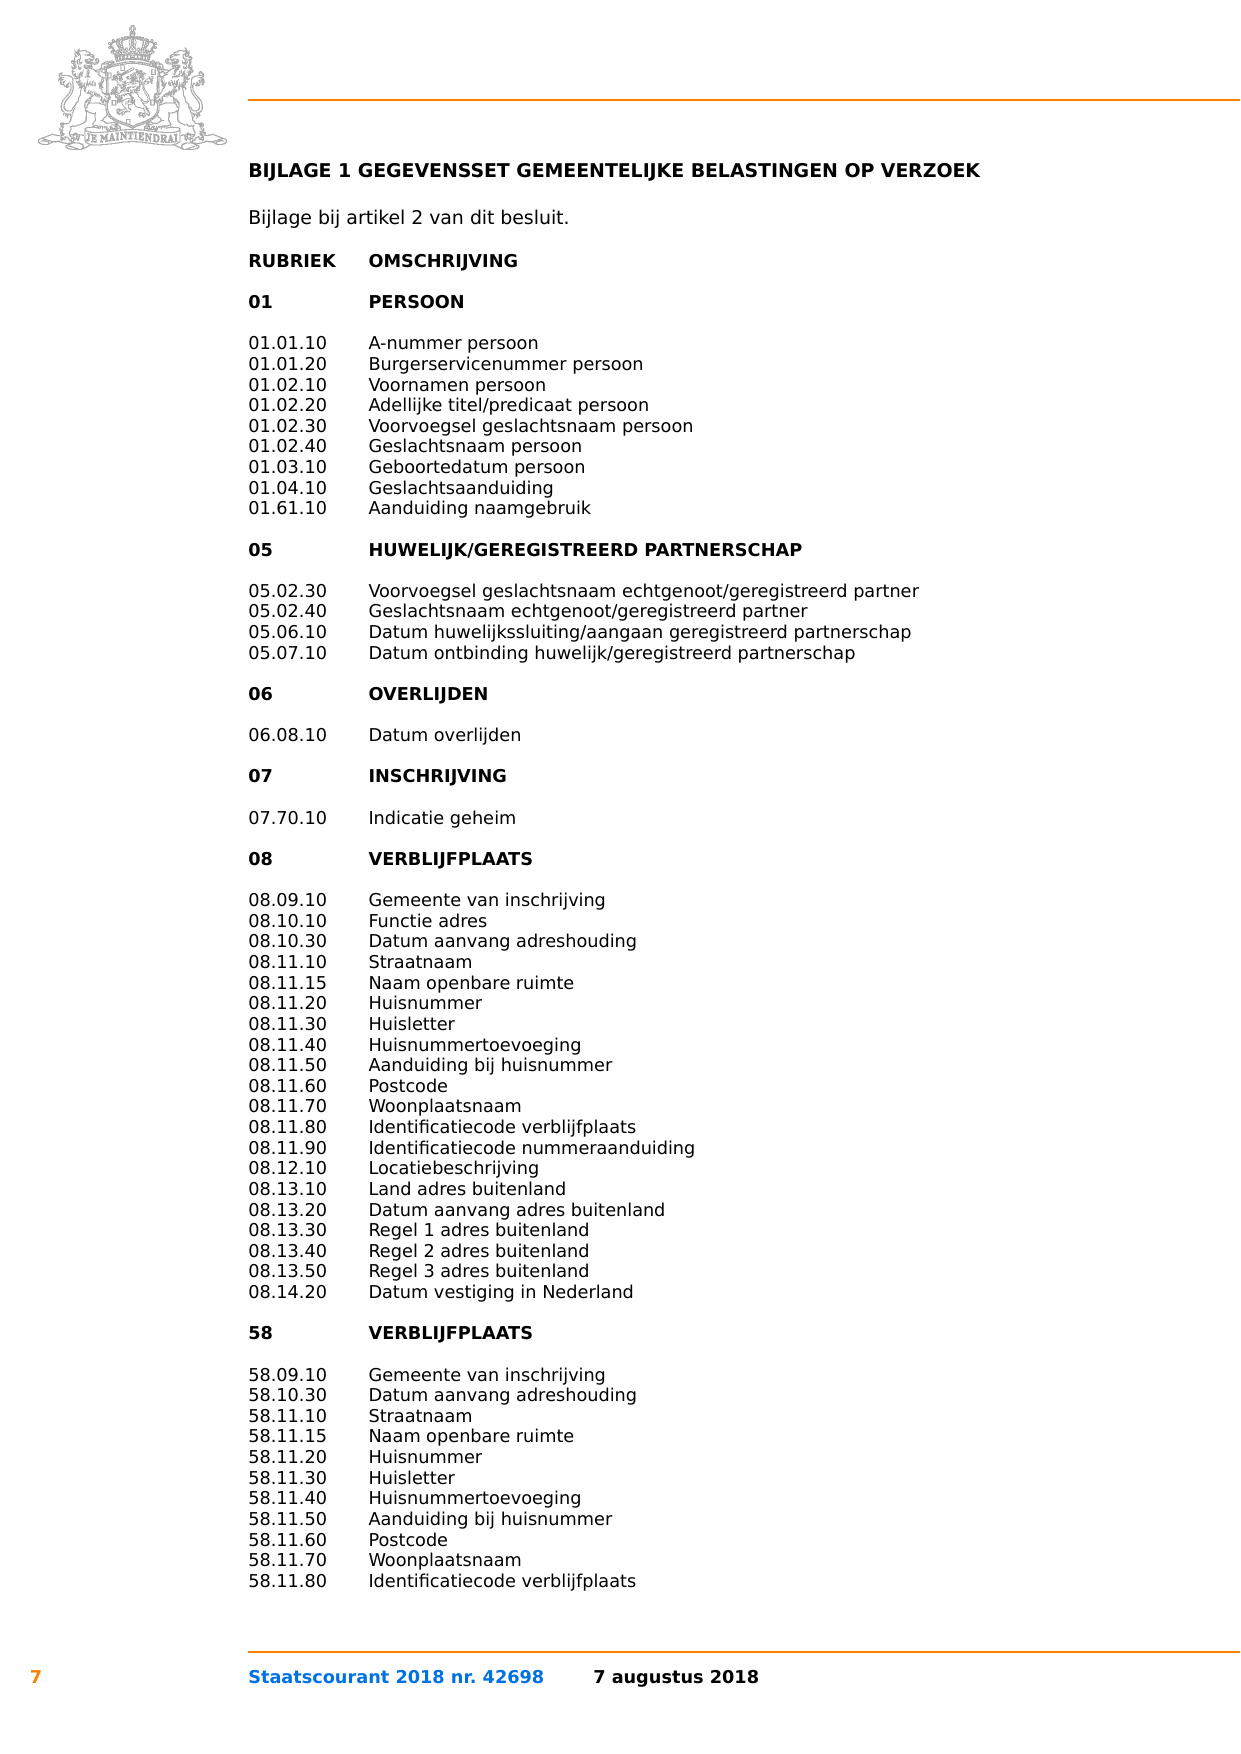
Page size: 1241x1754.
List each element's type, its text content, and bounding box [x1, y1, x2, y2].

table_cell [363, 663, 1163, 684]
table_cell Geslachtsaanduiding [363, 478, 1163, 498]
table_cell Aanduiding naamgebruik [363, 498, 1163, 519]
table_cell Aanduiding bij huisnummer [363, 1509, 1163, 1529]
table_cell Geboortedatum persoon [363, 457, 1163, 478]
table_cell Huisnummertoevoeging [363, 1035, 1163, 1055]
table_cell [248, 705, 362, 725]
table_cell VERBLIJFPLAATS [363, 849, 1163, 869]
table_cell Huisnummer [363, 993, 1163, 1014]
table_cell 58.11.60 [248, 1530, 362, 1550]
table_cell 01.02.30 [248, 416, 362, 436]
table_cell 08.13.50 [248, 1261, 362, 1282]
table_cell Straatnaam [363, 952, 1163, 973]
table_cell Indicatie geheim [363, 808, 1163, 828]
table_cell Datum overlijden [363, 725, 1163, 746]
table_cell Woonplaatsnaam [363, 1096, 1163, 1117]
text Bijlage bij artikel 2 van dit besluit. [248, 207, 1163, 229]
table_cell Woonplaatsnaam [363, 1550, 1163, 1571]
table_cell [248, 560, 362, 581]
table_cell Datum huwelijkssluiting/aangaan geregistreerd partnerschap [363, 622, 1163, 643]
table_cell Straatnaam [363, 1406, 1163, 1426]
table_cell Postcode [363, 1076, 1163, 1096]
table_cell 05.07.10 [248, 643, 362, 663]
table_cell 08.09.10 [248, 890, 362, 911]
table_cell [248, 746, 362, 766]
table_cell 01.01.20 [248, 354, 362, 374]
table_cell [248, 1344, 362, 1364]
table_cell INSCHRIJVING [363, 766, 1163, 787]
table_cell 58.11.30 [248, 1468, 362, 1488]
table_cell 08.14.20 [248, 1282, 362, 1303]
table_cell [248, 1303, 362, 1323]
table_cell Naam openbare ruimte [363, 973, 1163, 993]
table_cell Identificatiecode verblijfplaats [363, 1571, 1163, 1591]
table_cell 07.70.10 [248, 808, 362, 828]
table_cell 08.11.60 [248, 1076, 362, 1096]
table_cell 07 [248, 766, 362, 787]
table_cell [363, 313, 1163, 333]
table_cell 58.10.30 [248, 1385, 362, 1406]
table_cell Datum ontbinding huwelijk/geregistreerd partnerschap [363, 643, 1163, 663]
table_cell 58.11.80 [248, 1571, 362, 1591]
table_cell 58.11.20 [248, 1447, 362, 1468]
table_cell 08.11.15 [248, 973, 362, 993]
table_cell 05.06.10 [248, 622, 362, 643]
table_cell [248, 828, 362, 849]
table_cell 01.04.10 [248, 478, 362, 498]
table_cell [363, 705, 1163, 725]
table_cell 08.10.10 [248, 911, 362, 931]
table_cell 01 [248, 292, 362, 313]
table_cell 05.02.40 [248, 601, 362, 622]
table_cell 01.02.40 [248, 436, 362, 457]
table_cell 08.11.80 [248, 1117, 362, 1138]
table_cell Huisletter [363, 1014, 1163, 1034]
table_cell [363, 560, 1163, 581]
table_cell 01.03.10 [248, 457, 362, 478]
table_cell 58.11.15 [248, 1426, 362, 1447]
table_cell 01.02.10 [248, 375, 362, 395]
table_cell Geslachtsnaam echtgenoot/geregistreerd partner [363, 601, 1163, 622]
table_cell [248, 870, 362, 890]
table_header OMSCHRIJVING [363, 251, 1163, 271]
table_cell 08.11.40 [248, 1035, 362, 1055]
table_cell 05.02.30 [248, 581, 362, 601]
table_cell Regel 3 adres buitenland [363, 1261, 1163, 1282]
table_cell Regel 2 adres buitenland [363, 1241, 1163, 1261]
table_cell 08.13.10 [248, 1179, 362, 1199]
table_cell 58.11.50 [248, 1509, 362, 1529]
table_cell Regel 1 adres buitenland [363, 1220, 1163, 1241]
table_cell Gemeente van inschrijving [363, 890, 1163, 911]
table_cell 05 [248, 540, 362, 560]
table_cell Aanduiding bij huisnummer [363, 1055, 1163, 1076]
table_cell Huisnummer [363, 1447, 1163, 1468]
table_cell 08.11.10 [248, 952, 362, 973]
table_cell 58 [248, 1323, 362, 1344]
table_cell Huisnummertoevoeging [363, 1488, 1163, 1509]
table_cell OVERLIJDEN [363, 684, 1163, 704]
table_cell Burgerservicenummer persoon [363, 354, 1163, 374]
table_cell Huisletter [363, 1468, 1163, 1488]
table_cell 58.11.10 [248, 1406, 362, 1426]
table_cell [363, 1303, 1163, 1323]
table_cell [248, 787, 362, 808]
table_cell [363, 1344, 1163, 1364]
table_cell [363, 787, 1163, 808]
table_cell Datum aanvang adreshouding [363, 1385, 1163, 1406]
table_cell 01.61.10 [248, 498, 362, 519]
table_cell Identificatiecode verblijfplaats [363, 1117, 1163, 1138]
table_cell Locatiebeschrijving [363, 1158, 1163, 1179]
table_cell PERSOON [363, 292, 1163, 313]
table_cell Datum aanvang adreshouding [363, 931, 1163, 952]
table_cell 08 [248, 849, 362, 869]
table_cell Voorvoegsel geslachtsnaam persoon [363, 416, 1163, 436]
picture [38, 25, 227, 150]
table_cell 06 [248, 684, 362, 704]
table_cell 08.11.20 [248, 993, 362, 1014]
table_cell A-nummer persoon [363, 333, 1163, 354]
table_cell VERBLIJFPLAATS [363, 1323, 1163, 1344]
subtitle BIJLAGE 1 GEGEVENSSET GEMEENTELIJKE BELASTINGEN OP VERZOEK [248, 160, 1163, 182]
table_cell 08.11.90 [248, 1138, 362, 1158]
table_cell 08.11.50 [248, 1055, 362, 1076]
table_cell 08.13.20 [248, 1200, 362, 1220]
table_cell Identificatiecode nummeraanduiding [363, 1138, 1163, 1158]
table_cell 08.11.70 [248, 1096, 362, 1117]
table_cell 58.11.70 [248, 1550, 362, 1571]
table_header RUBRIEK [248, 251, 362, 271]
table_cell Datum vestiging in Nederland [363, 1282, 1163, 1303]
table_cell 08.11.30 [248, 1014, 362, 1034]
table_cell Gemeente van inschrijving [363, 1365, 1163, 1385]
table_cell HUWELIJK/GEREGISTREERD PARTNERSCHAP [363, 540, 1163, 560]
table_cell Land adres buitenland [363, 1179, 1163, 1199]
table_cell 58.11.40 [248, 1488, 362, 1509]
table_cell 08.10.30 [248, 931, 362, 952]
table_cell Voorvoegsel geslachtsnaam echtgenoot/geregistreerd partner [363, 581, 1163, 601]
table_cell Adellijke titel/predicaat persoon [363, 395, 1163, 416]
table_cell 08.12.10 [248, 1158, 362, 1179]
table_cell Geslachtsnaam persoon [363, 436, 1163, 457]
table_cell [248, 519, 362, 539]
table_cell 01.01.10 [248, 333, 362, 354]
table_cell Datum aanvang adres buitenland [363, 1200, 1163, 1220]
table_cell 08.13.40 [248, 1241, 362, 1261]
table_cell [363, 271, 1163, 292]
table_cell [248, 313, 362, 333]
table_cell 06.08.10 [248, 725, 362, 746]
table_cell [363, 746, 1163, 766]
table_cell 01.02.20 [248, 395, 362, 416]
table_cell [248, 663, 362, 684]
table_cell [363, 828, 1163, 849]
table_cell 08.13.30 [248, 1220, 362, 1241]
table_cell Voornamen persoon [363, 375, 1163, 395]
table_cell Naam openbare ruimte [363, 1426, 1163, 1447]
table_cell Functie adres [363, 911, 1163, 931]
table_cell [363, 519, 1163, 539]
table_cell Postcode [363, 1530, 1163, 1550]
table_cell 58.09.10 [248, 1365, 362, 1385]
table_cell [363, 870, 1163, 890]
table_cell [248, 271, 362, 292]
